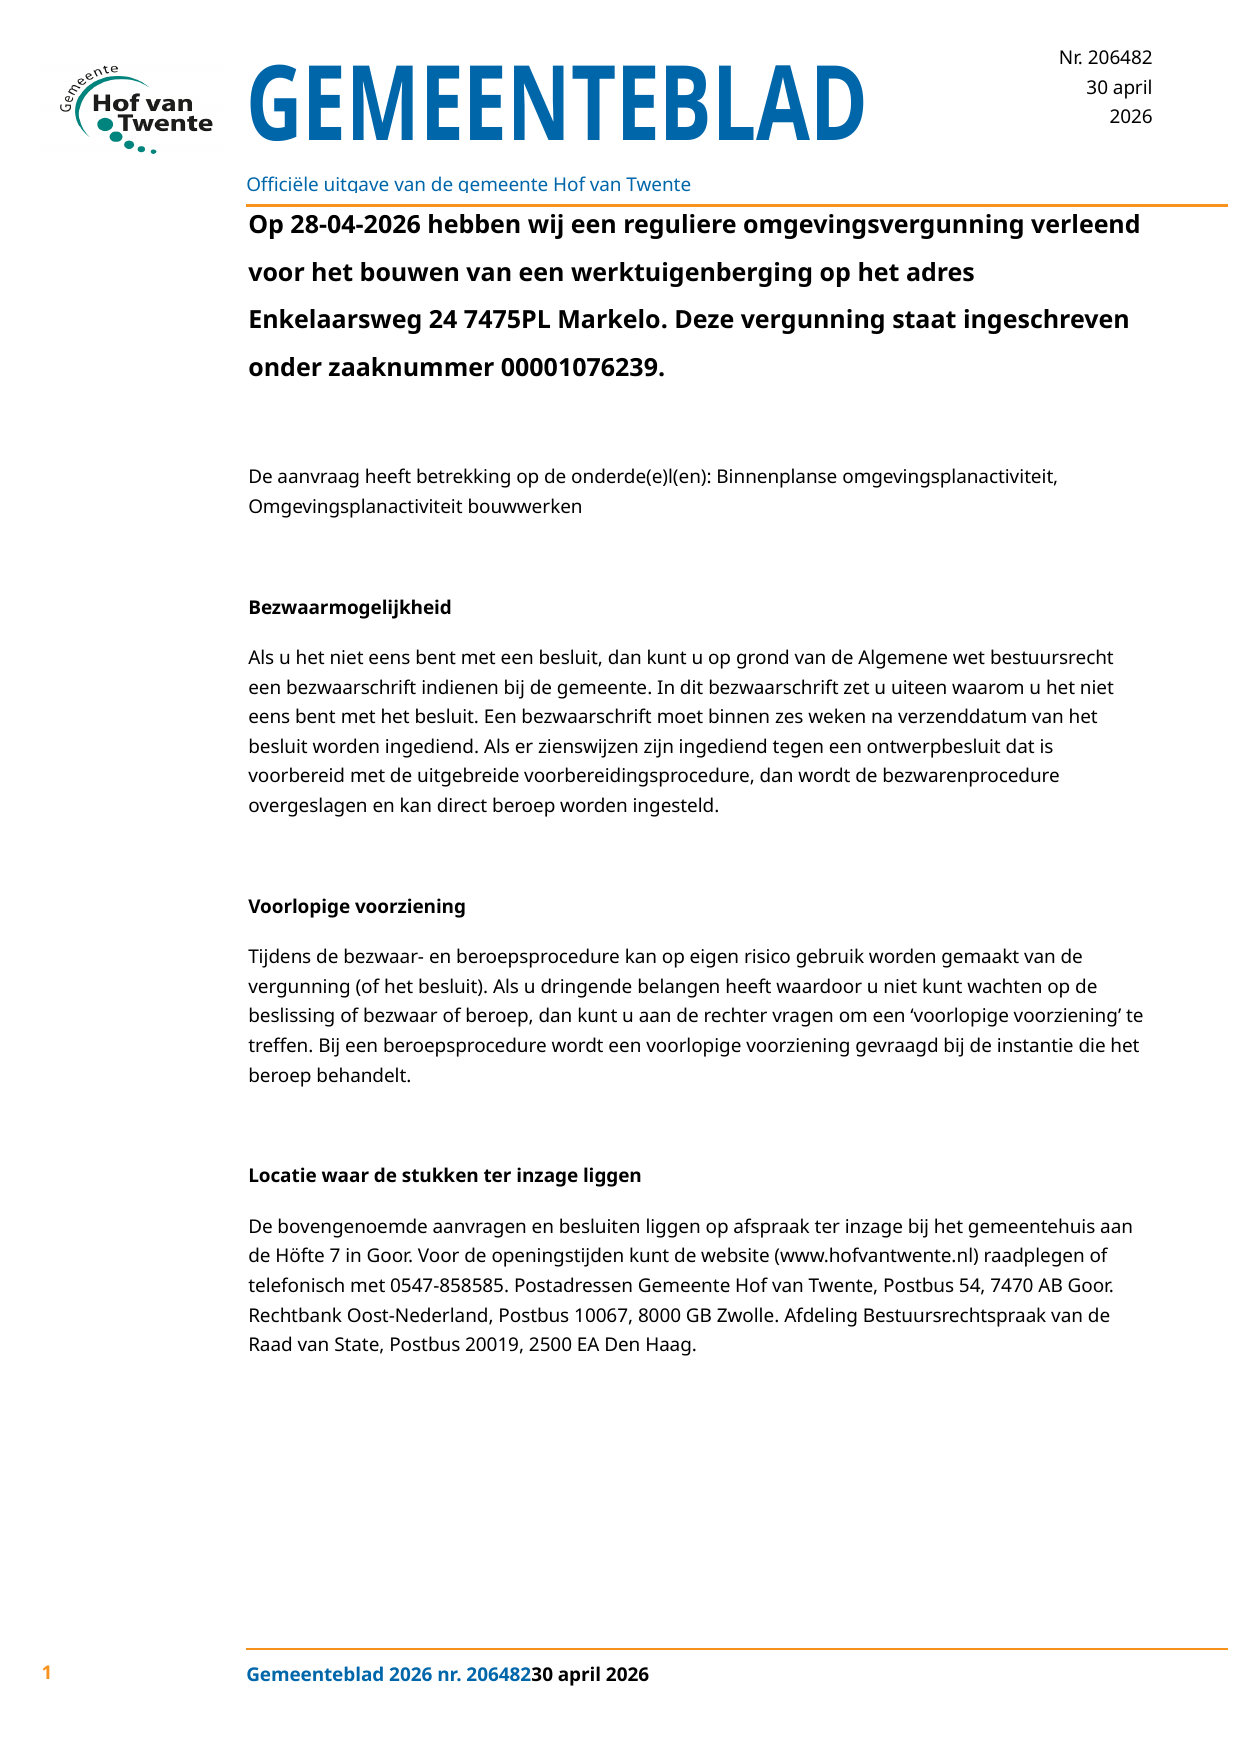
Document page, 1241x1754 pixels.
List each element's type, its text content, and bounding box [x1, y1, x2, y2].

text Als u het niet eens bent met een besluit, dan kunt u op grond van de Algemene wet bestuursrecht een bezwaarschrift indienen bij de gemeente. In dit bezwaarschrift zet u uiteen waarom u het niet eens bent met het besluit. Een bezwaarschrift moet binnen zes weken na verzenddatum van het besluit worden ingediend. Als er zienswijzen zijn ingediend tegen een ontwerpbesluit dat is voorbereid met de uitgebreide voorbereidingsprocedure, dan wordt de bezwarenprocedure overgeslagen en kan direct beroep worden ingesteld. [248, 644, 1152, 818]
text De aanvraag heeft betrekking op de onderde(e)l(en): Binnenplanse omgevingsplanactiviteit, Omgevingsplanactiviteit bouwwerken [248, 463, 1152, 519]
text Op 28-04-2026 hebben wij een reguliere omgevingsvergunning verleend voor het bouwen van een werktuigenberging op het adres Enkelaarsweg 24 7475PL Markelo. Deze vergunning staat ingeschreven onder zaaknummer 00001076239. [248, 207, 1152, 384]
text De bovengenoemde aanvragen en besluiten liggen op afspraak ter inzage bij het gemeentehuis aan de Höfte 7 in Goor. Voor de openingstijden kunt de website (www.hofvantwente.nl) raadplegen of telefonisch met 0547-858585. Postadressen Gemeente Hof van Twente, Postbus 54, 7470 AB Goor. Rechtbank Oost-Nederland, Postbus 10067, 8000 GB Zwolle. Afdeling Bestuursrechtspraak van de Raad van State, Postbus 20019, 2500 EA Den Haag. [248, 1213, 1152, 1357]
text Tijdens de bezwaar- en beroepsprocedure kan op eigen risico gebruik worden gemaakt van de vergunning (of het besluit). Als u dringende belangen heeft waardoor u niet kunt wachten op de beslissing of bezwaar of beroep, dan kunt u aan de rechter vragen om een ‘voorlopige voorziening’ te treffen. Bij een beroepsprocedure wordt een voorlopige voorziening gevraagd bij de instantie die het beroep behandelt. [248, 943, 1152, 1088]
text Voorlopige voorziening [248, 893, 1152, 919]
picture [41, 47, 231, 172]
text Bezwaarmogelijkheid [248, 594, 1152, 620]
text Locatie waar de stukken ter inzage liggen [248, 1163, 1152, 1188]
